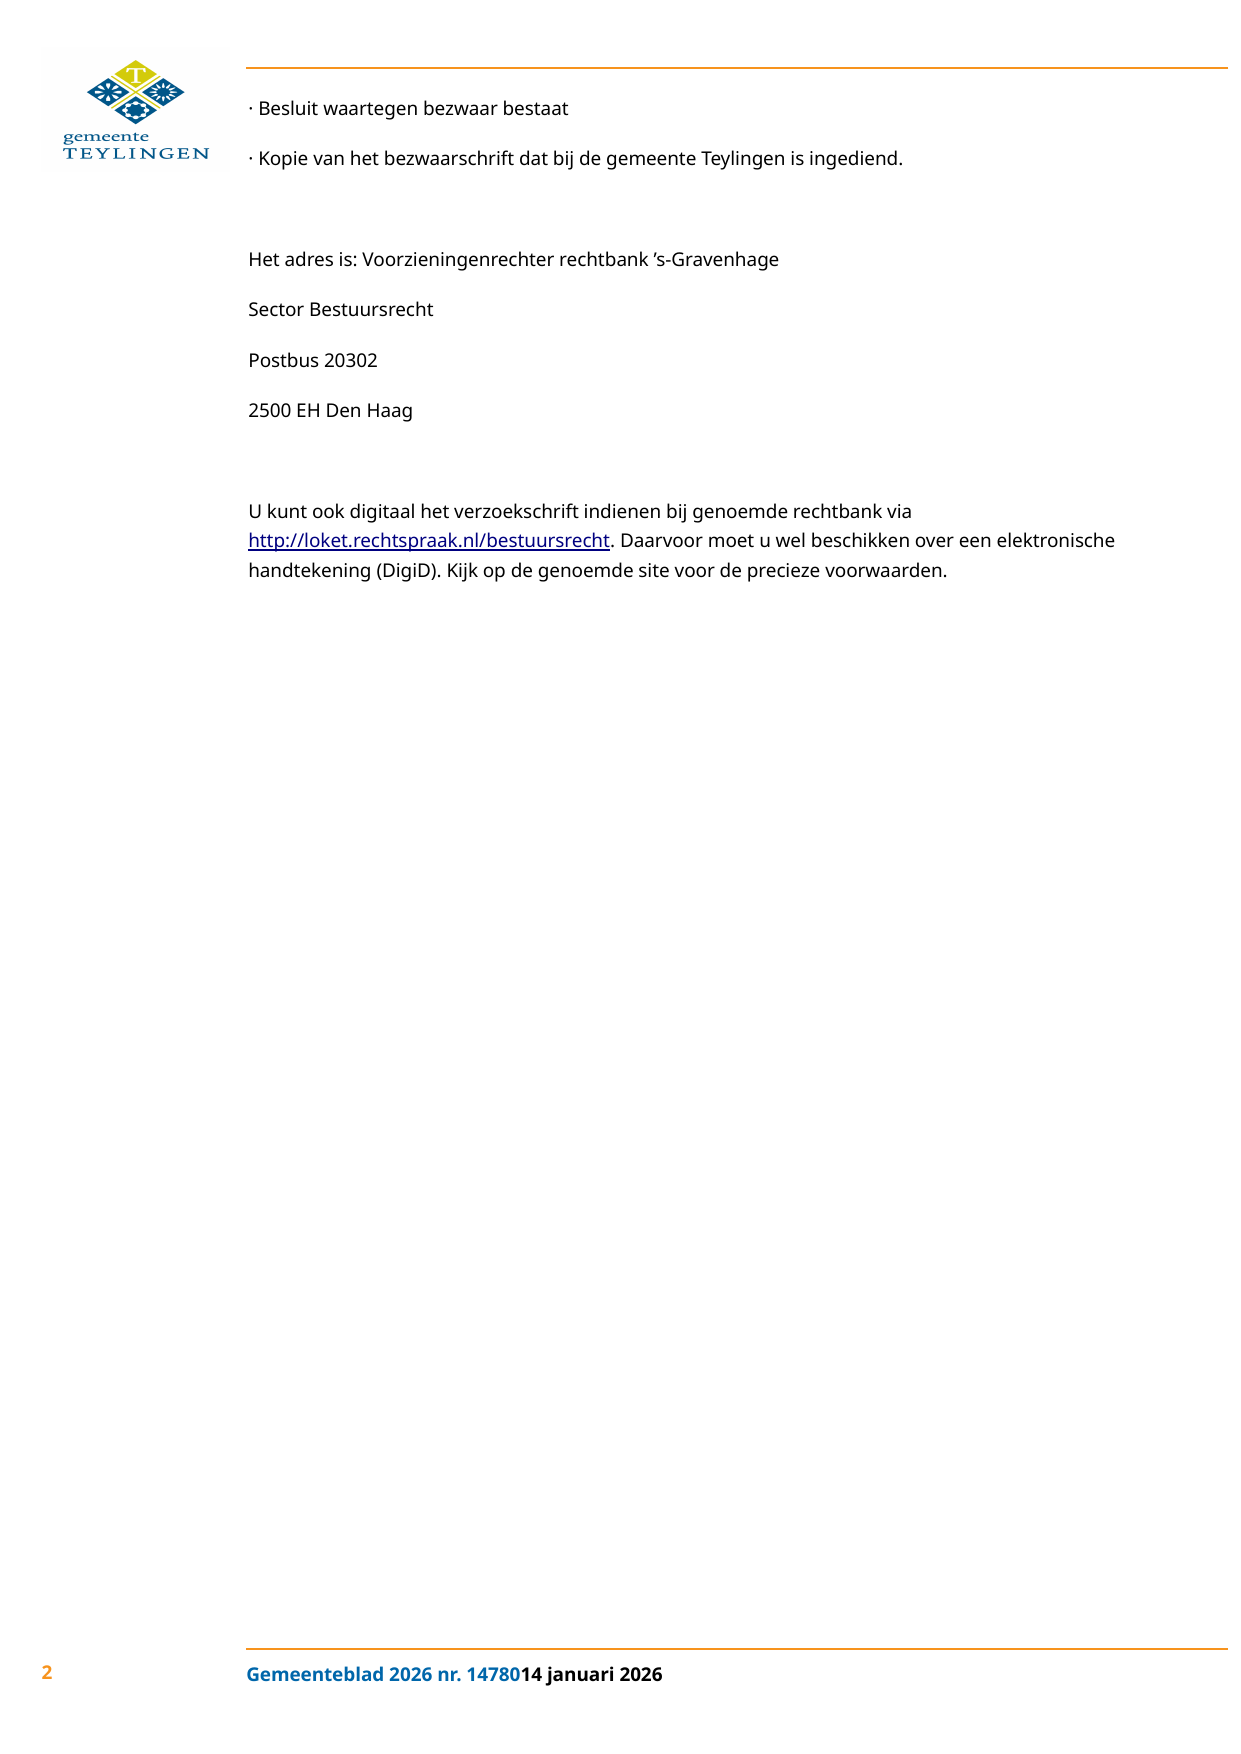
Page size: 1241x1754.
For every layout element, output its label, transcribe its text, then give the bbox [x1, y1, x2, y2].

text · Kopie van het bezwaarschrift dat bij de gemeente Teylingen is ingediend. [248, 145, 1152, 171]
text Sector Bestuursrecht [248, 296, 1152, 322]
text · Besluit waartegen bezwaar bestaat [248, 95, 1152, 121]
text Postbus 20302 [248, 347, 1152, 373]
text 2500 EH Den Haag [248, 397, 1152, 423]
picture [41, 47, 231, 172]
text Het adres is: Voorzieningenrechter rechtbank ’s-Gravenhage [248, 246, 1152, 272]
text U kunt ook digitaal het verzoekschrift indienen bij genoemde rechtbank via http://loket.rechtspraak.nl/bestuursrecht. Daarvoor moet u wel beschikken over een elektronische handtekening (DigiD). Kijk op de genoemde site voor de precieze voorwaarden. [248, 498, 1152, 583]
